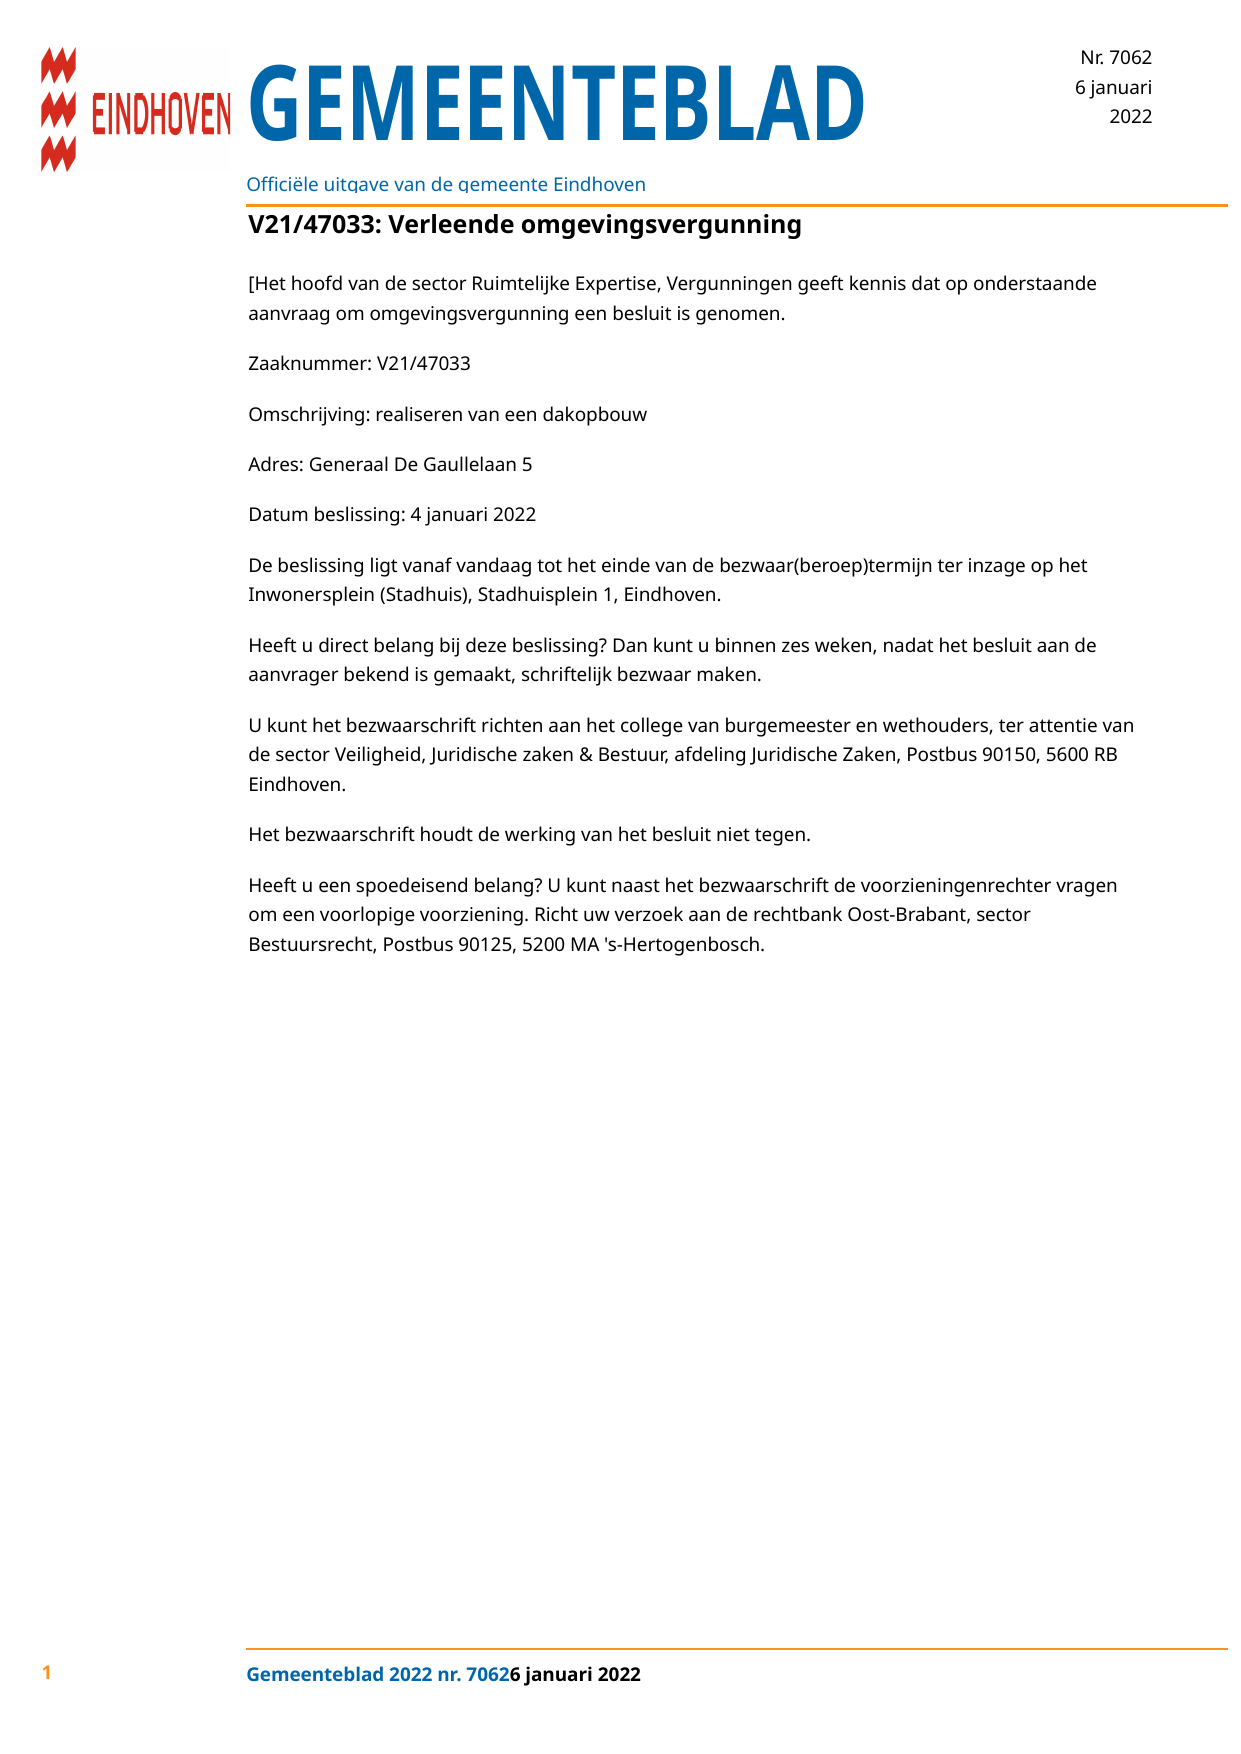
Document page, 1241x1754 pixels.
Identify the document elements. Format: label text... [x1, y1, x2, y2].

text Heeft u direct belang bij deze beslissing? Dan kunt u binnen zes weken, nadat het besluit aan de aanvrager bekend is gemaakt, schriftelijk bezwaar maken. [248, 632, 1152, 687]
text Datum beslissing: 4 januari 2022 [248, 502, 1152, 527]
picture [41, 47, 231, 172]
text V21/47033: Verleende omgevingsvergunning [248, 207, 1152, 241]
text Zaaknummer: V21/47033 [248, 350, 1152, 376]
text Adres: Generaal De Gaullelaan 5 [248, 451, 1152, 477]
text U kunt het bezwaarschrift richten aan het college van burgemeester en wethouders, ter attentie van de sector Veiligheid, Juridische zaken & Bestuur, afdeling Juridische Zaken, Postbus 90150, 5600 RB Eindhoven. [248, 712, 1152, 797]
text [Het hoofd van de sector Ruimtelijke Expertise, Vergunningen geeft kennis dat op onderstaande aanvraag om omgevingsvergunning een besluit is genomen. [248, 270, 1152, 326]
text Heeft u een spoedeisend belang? U kunt naast het bezwaarschrift de voorzieningenrechter vragen om een voorlopige voorziening. Richt uw verzoek aan de rechtbank Oost-Brabant, sector Bestuursrecht, Postbus 90125, 5200 MA 's-Hertogenbosch. [248, 872, 1152, 957]
text Omschrijving: realiseren van een dakopbouw [248, 401, 1152, 426]
text Het bezwaarschrift houdt de werking van het besluit niet tegen. [248, 822, 1152, 847]
text De beslissing ligt vanaf vandaag tot het einde van de bezwaar(beroep)termijn ter inzage op het Inwonersplein (Stadhuis), Stadhuisplein 1, Eindhoven. [248, 552, 1152, 607]
